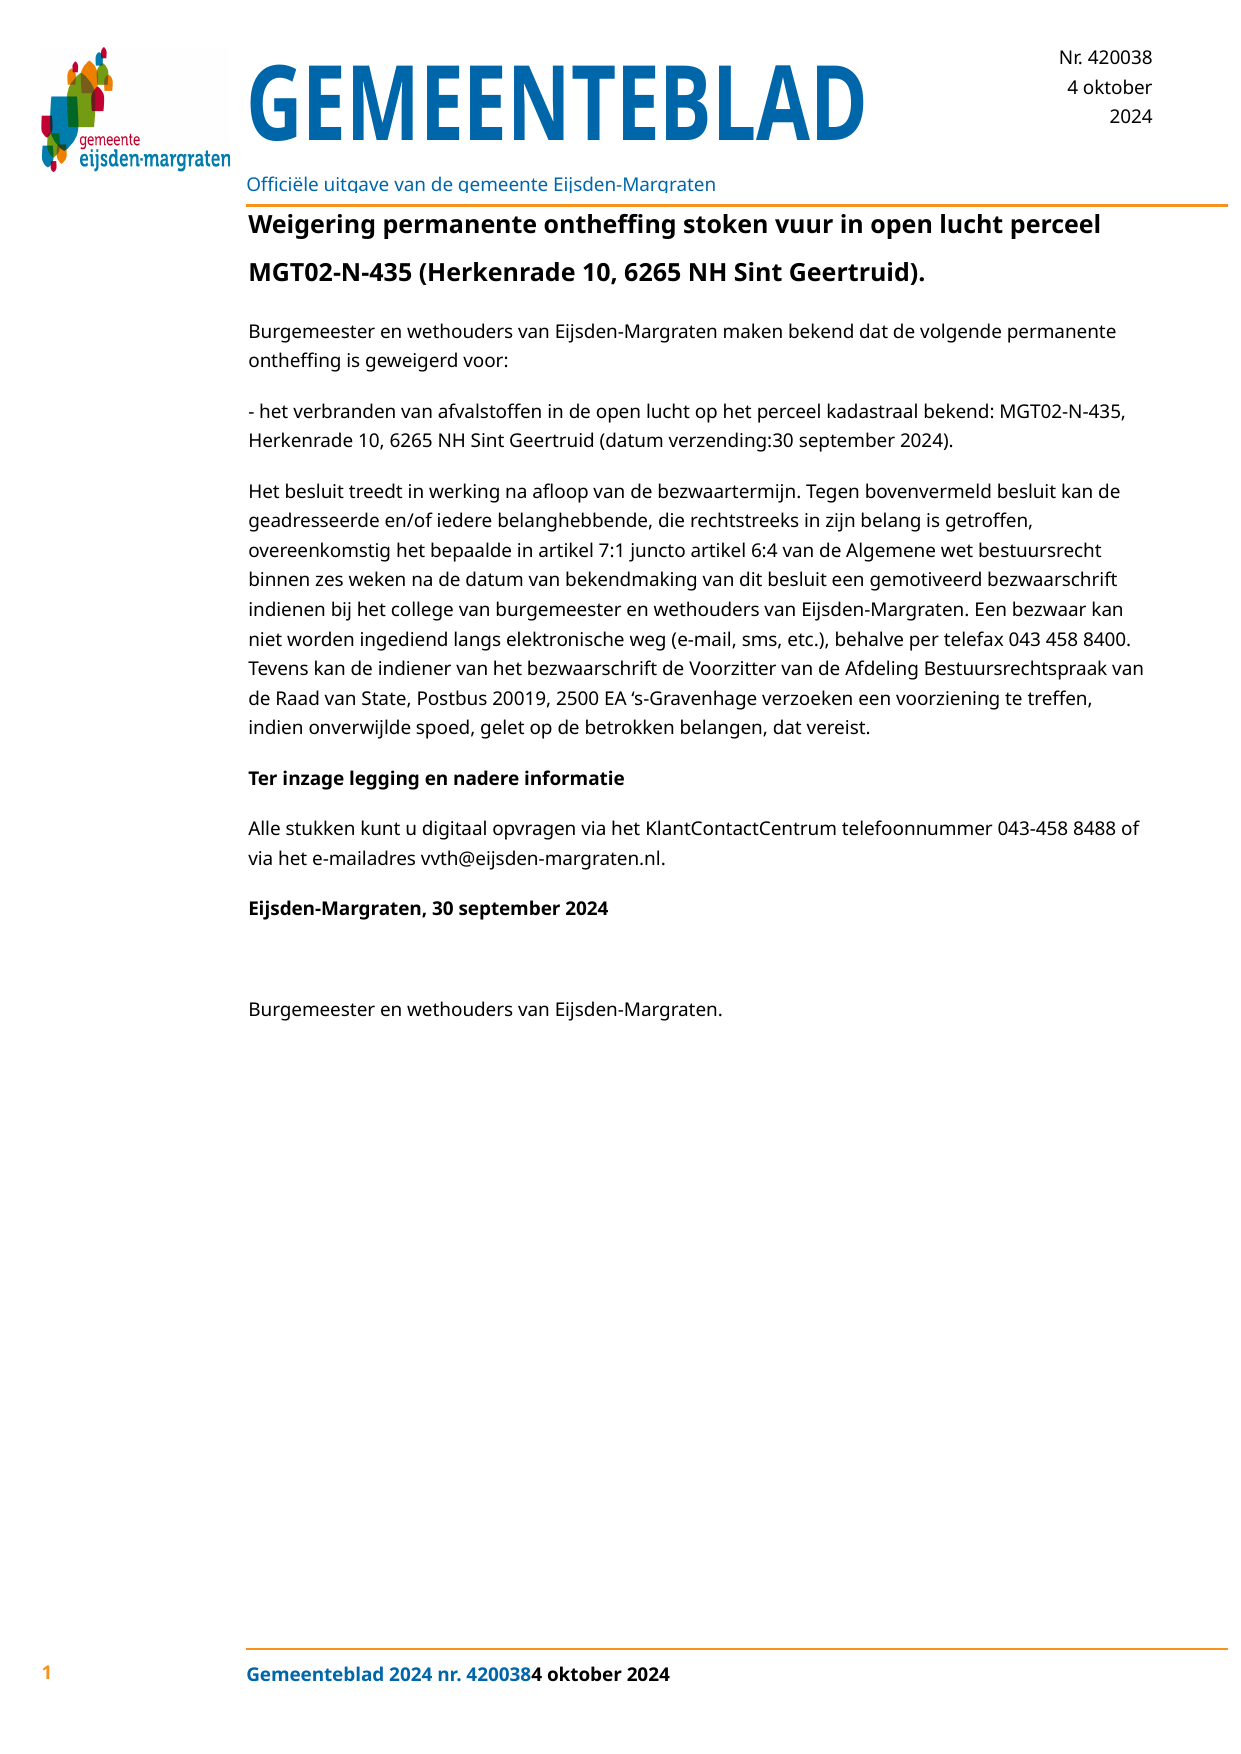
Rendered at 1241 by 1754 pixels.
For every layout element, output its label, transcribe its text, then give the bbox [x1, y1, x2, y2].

text Burgemeester en wethouders van Eijsden-Margraten. [248, 996, 1152, 1022]
text Eijsden-Margraten, 30 september 2024 [248, 895, 1152, 921]
text - het verbranden van afvalstoffen in de open lucht op het perceel kadastraal bekend: MGT02-N-435, Herkenrade 10, 6265 NH Sint Geertruid (datum verzending:30 september 2024). [248, 398, 1152, 453]
text Alle stukken kunt u digitaal opvragen via het KlantContactCentrum telefoonnummer 043-458 8488 of via het e-mailadres vvth@eijsden-margraten.nl. [248, 815, 1152, 871]
text Ter inzage legging en nadere informatie [248, 765, 1152, 791]
text Weigering permanente ontheffing stoken vuur in open lucht perceel MGT02-N-435 (Herkenrade 10, 6265 NH Sint Geertruid). [248, 207, 1152, 288]
text Het besluit treedt in werking na afloop van de bezwaartermijn. Tegen bovenvermeld besluit kan de geadresseerde en/of iedere belanghebbende, die rechtstreeks in zijn belang is getroffen, overeenkomstig het bepaalde in artikel 7:1 juncto artikel 6:4 van de Algemene wet bestuursrecht binnen zes weken na de datum van bekendmaking van dit besluit een gemotiveerd bezwaarschrift indienen bij het college van burgemeester en wethouders van Eijsden-Margraten. Een bezwaar kan niet worden ingediend langs elektronische weg (e-mail, sms, etc.), behalve per telefax 043 458 8400. Tevens kan de indiener van het bezwaarschrift de Voorzitter van de Afdeling Bestuursrechtspraak van de Raad van State, Postbus 20019, 2500 EA ‘s-Gravenhage verzoeken een voorziening te treffen, indien onverwijlde spoed, gelet op de betrokken belangen, dat vereist. [248, 478, 1152, 740]
picture [41, 47, 231, 172]
text Burgemeester en wethouders van Eijsden-Margraten maken bekend dat de volgende permanente ontheffing is geweigerd voor: [248, 318, 1152, 373]
